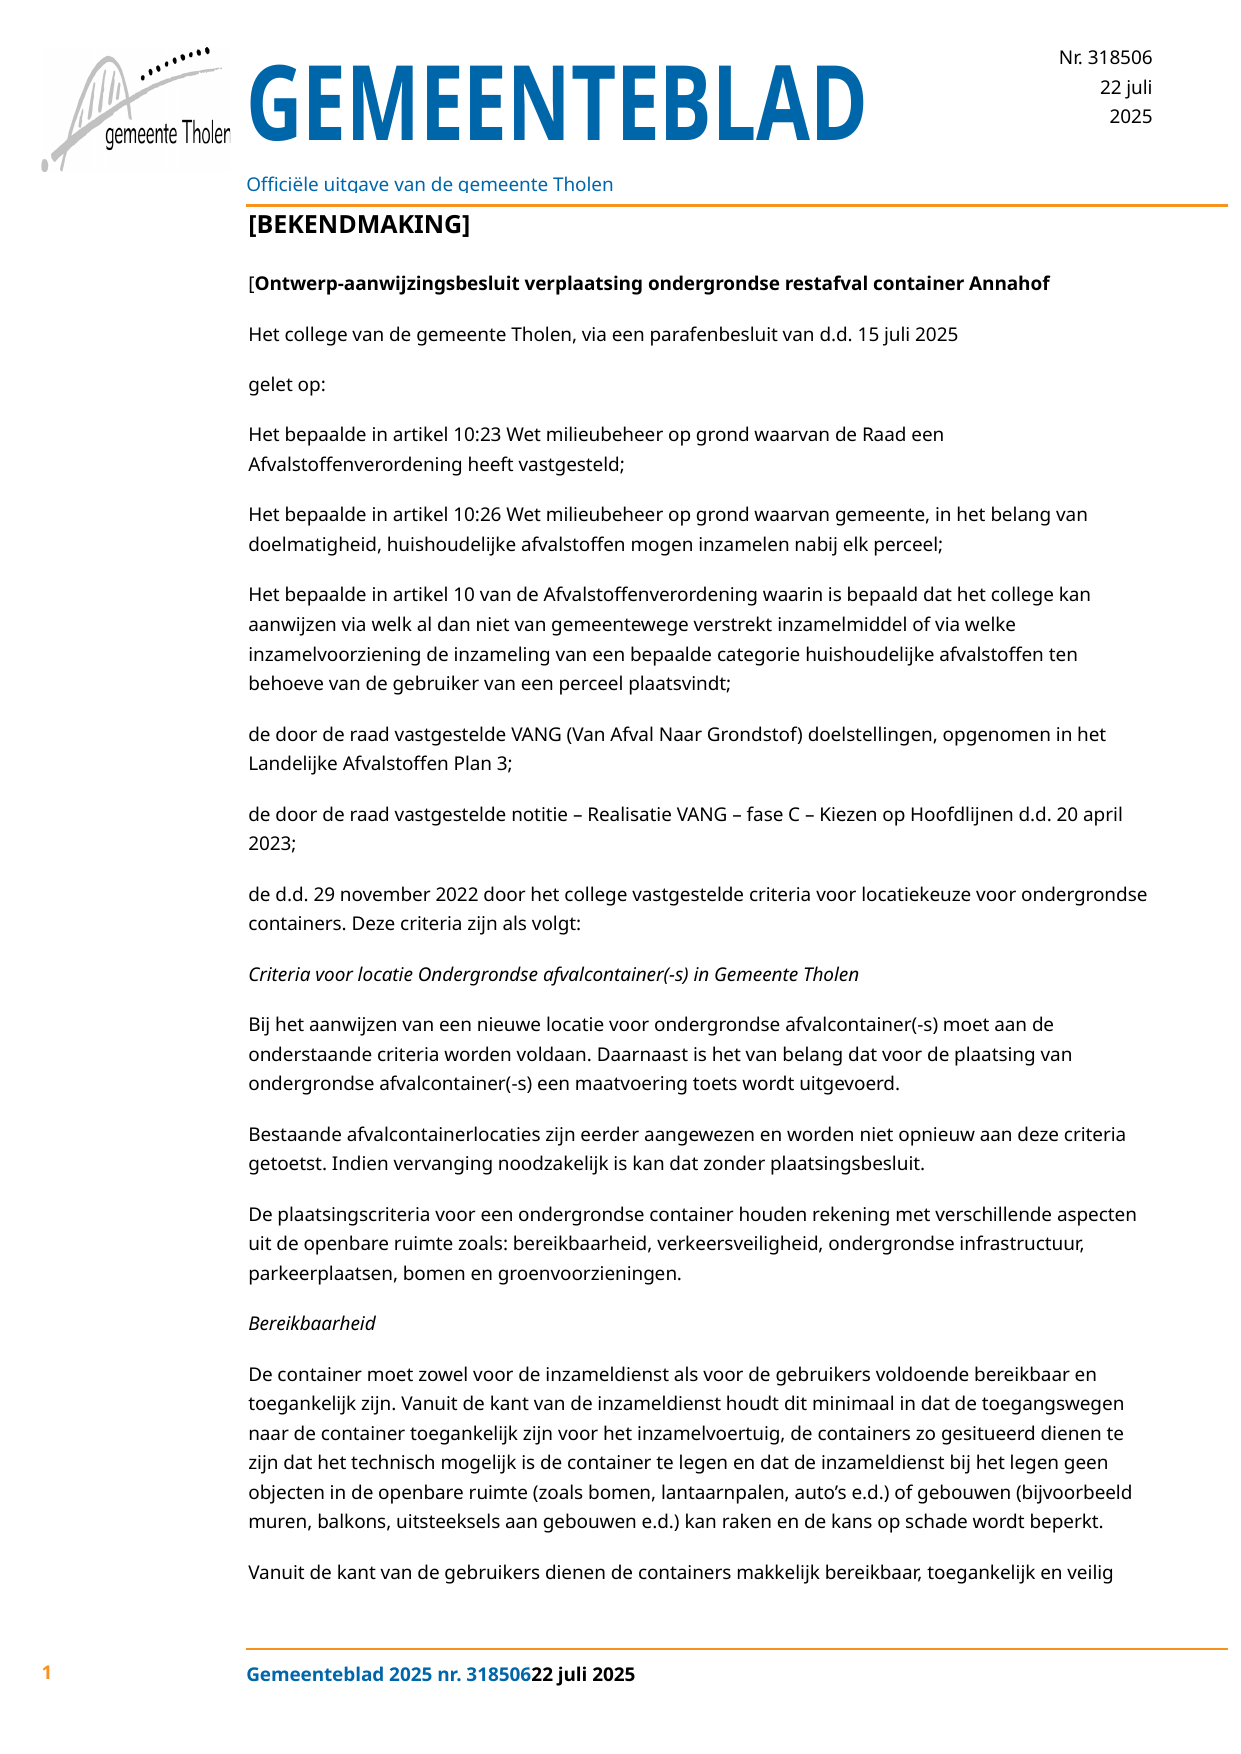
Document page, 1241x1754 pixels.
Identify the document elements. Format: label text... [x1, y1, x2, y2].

text Het bepaalde in artikel 10:23 Wet milieubeheer op grond waarvan de Raad een Afvalstoffenverordening heeft vastgesteld; [248, 422, 1152, 477]
text Het college van de gemeente Tholen, via een parafenbesluit van d.d. 15 juli 2025 [248, 321, 1152, 346]
text de d.d. 29 november 2022 door het college vastgestelde criteria voor locatiekeuze voor ondergrondse containers. Deze criteria zijn als volgt: [248, 881, 1152, 936]
text Bij het aanwijzen van een nieuwe locatie voor ondergrondse afvalcontainer(-s) moet aan de onderstaande criteria worden voldaan. Daarnaast is het van belang dat voor de plaatsing van ondergrondse afvalcontainer(-s) een maatvoering toets wordt uitgevoerd. [248, 1011, 1152, 1096]
picture [41, 47, 231, 172]
text de door de raad vastgestelde VANG (Van Afval Naar Grondstof) doelstellingen, opgenomen in het Landelijke Afvalstoffen Plan 3; [248, 721, 1152, 776]
text Het bepaalde in artikel 10 van de Afvalstoffenverordening waarin is bepaald dat het college kan aanwijzen via welk al dan niet van gemeentewege verstrekt inzamelmiddel of via welke inzamelvoorziening de inzameling van een bepaalde categorie huishoudelijke afvalstoffen ten behoeve van de gebruiker van een perceel plaatsvindt; [248, 582, 1152, 696]
text De plaatsingscriteria voor een ondergrondse container houden rekening met verschillende aspecten uit de openbare ruimte zoals: bereikbaarheid, verkeersveiligheid, ondergrondse infrastructuur, parkeerplaatsen, bomen en groenvoorzieningen. [248, 1201, 1152, 1286]
text Bereikbaarheid [248, 1310, 1152, 1336]
text Criteria voor locatie Ondergrondse afvalcontainer(-s) in Gemeente Tholen [248, 961, 1152, 986]
text De container moet zowel voor de inzameldienst als voor de gebruikers voldoende bereikbaar en toegankelijk zijn. Vanuit de kant van de inzameldienst houdt dit minimaal in dat de toegangswegen naar de container toegankelijk zijn voor het inzamelvoertuig, de containers zo gesitueerd dienen te zijn dat het technisch mogelijk is de container te legen en dat de inzameldienst bij het legen geen objecten in de openbare ruimte (zoals bomen, lantaarnpalen, auto’s e.d.) of gebouwen (bijvoorbeeld muren, balkons, uitsteeksels aan gebouwen e.d.) kan raken en de kans op schade wordt beperkt. [248, 1361, 1152, 1534]
text Vanuit de kant van de gebruikers dienen de containers makkelijk bereikbaar, toegankelijk en veilig [248, 1559, 1152, 1585]
text de door de raad vastgestelde notitie – Realisatie VANG – fase C – Kiezen op Hoofdlijnen d.d. 20 april 2023; [248, 801, 1152, 856]
text Bestaande afvalcontainerlocaties zijn eerder aangewezen en worden niet opnieuw aan deze criteria getoetst. Indien vervanging noodzakelijk is kan dat zonder plaatsingsbesluit. [248, 1121, 1152, 1176]
text [BEKENDMAKING] [248, 207, 1152, 241]
text gelet op: [248, 371, 1152, 397]
text Het bepaalde in artikel 10:26 Wet milieubeheer op grond waarvan gemeente, in het belang van doelmatigheid, huishoudelijke afvalstoffen mogen inzamelen nabij elk perceel; [248, 502, 1152, 557]
text [Ontwerp-aanwijzingsbesluit verplaatsing ondergrondse restafval container Annahof [248, 270, 1152, 296]
